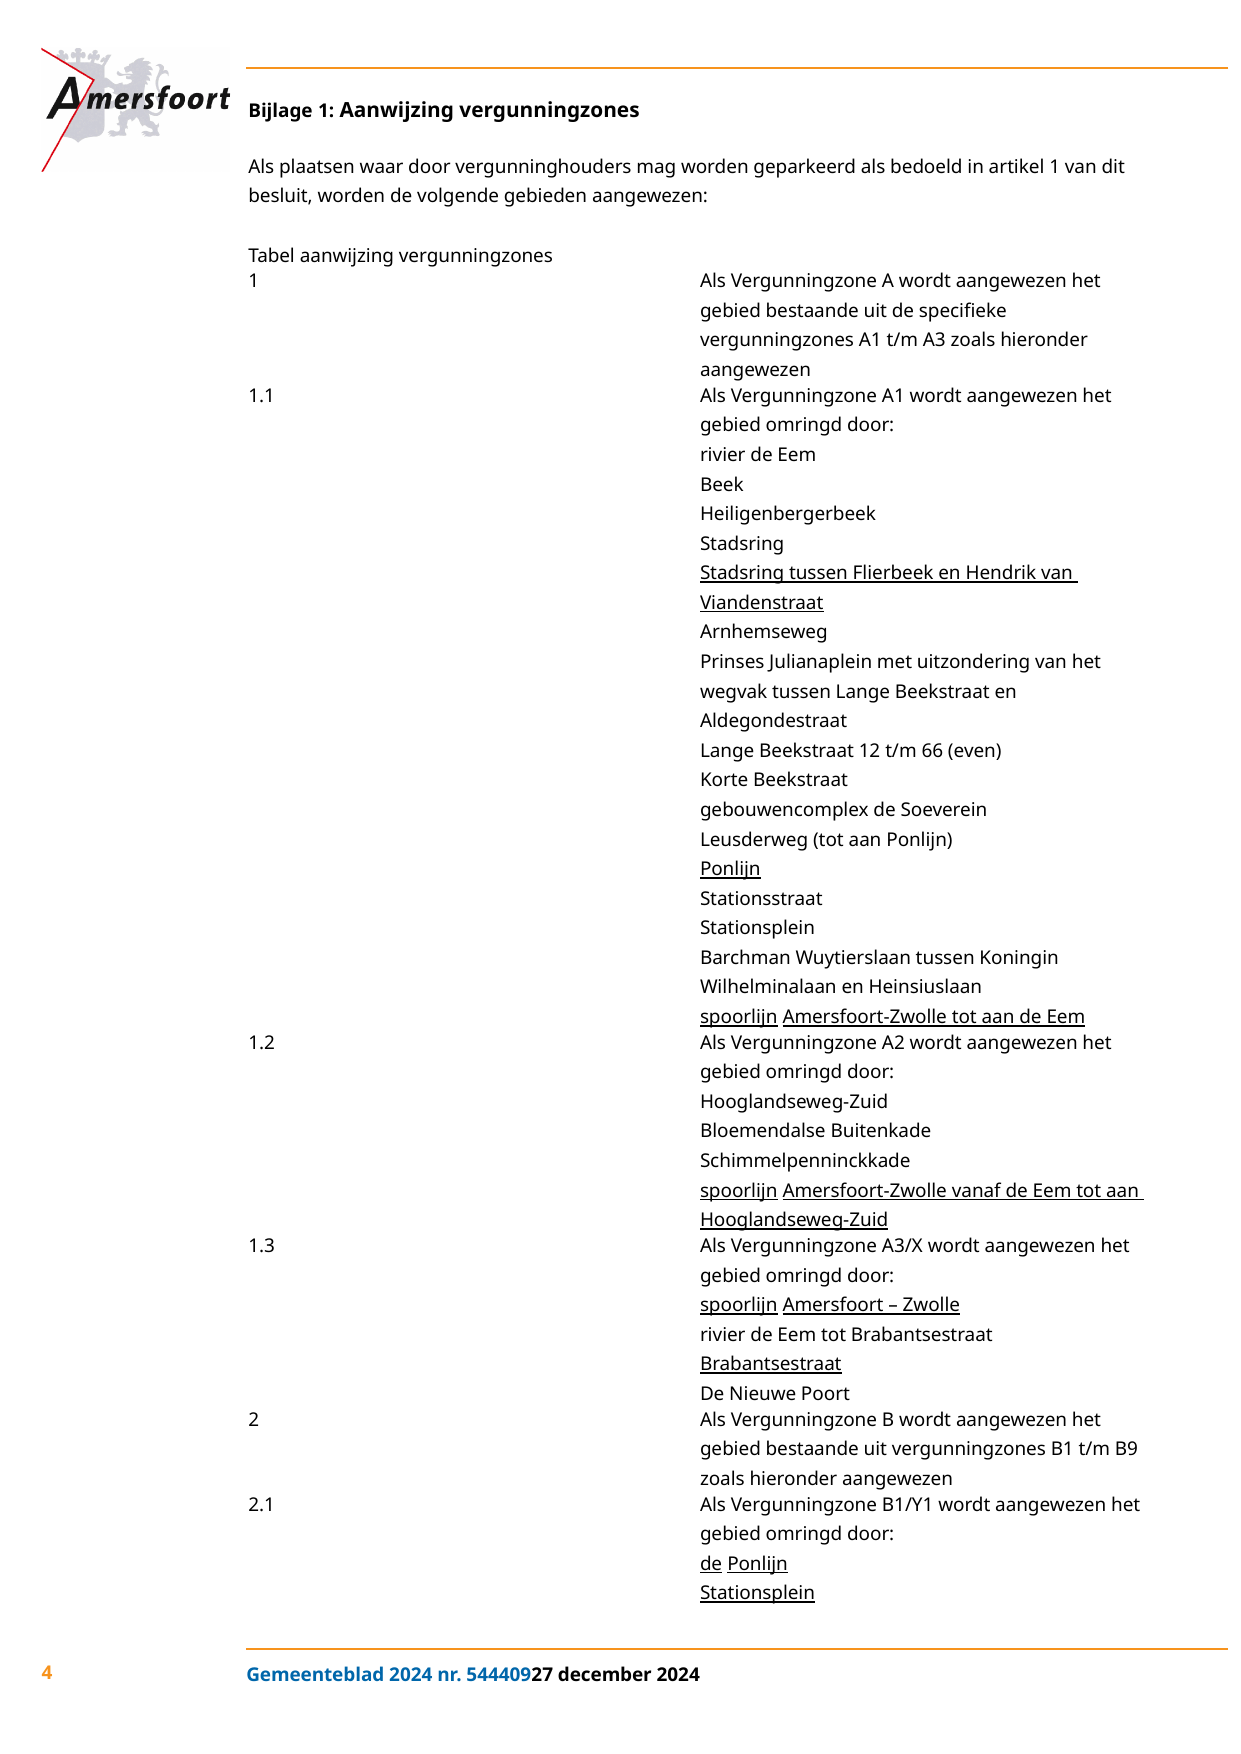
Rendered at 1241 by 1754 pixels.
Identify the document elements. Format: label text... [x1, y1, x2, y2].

table_cell 2.1 [248, 1491, 700, 1605]
table_cell Als Vergunningzone B1/Y1 wordt aangewezen het gebied omringd door: de Ponlijn Stationsplein [700, 1491, 1152, 1605]
text Als plaatsen waar door vergunninghouders mag worden geparkeerd als bedoeld in artikel 1 van dit besluit, worden de volgende gebieden aangewezen: [248, 153, 1152, 208]
table_cell Als Vergunningzone A wordt aangewezen het gebied bestaande uit de specifieke vergunningzones A1 t/m A3 zoals hieronder aangewezen [700, 268, 1152, 382]
table_cell 1.3 [248, 1232, 700, 1406]
table_cell 1.1 [248, 382, 700, 1029]
table_header Tabel aanwijzing vergunningzones [248, 242, 1152, 267]
table_cell 1.2 [248, 1029, 700, 1232]
table_cell Als Vergunningzone A2 wordt aangewezen het gebied omringd door: Hooglandseweg-Zuid Bloemendalse Buitenkade Schimmelpenninckkade spoorlijn Amersfoort-Zwolle vanaf de Eem tot aan Hooglandseweg-Zuid [700, 1029, 1152, 1232]
table_cell Als Vergunningzone A3/X wordt aangewezen het gebied omringd door: spoorlijn Amersfoort – Zwolle rivier de Eem tot Brabantsestraat Brabantsestraat De Nieuwe Poort [700, 1232, 1152, 1406]
table_cell 1 [248, 268, 700, 382]
table_cell 2 [248, 1406, 700, 1491]
table_cell Als Vergunningzone A1 wordt aangewezen het gebied omringd door: rivier de Eem Beek Heiligenbergerbeek Stadsring Stadsring tussen Flierbeek en Hendrik van Viandenstraat Arnhemseweg Prinses Julianaplein met uitzondering van het wegvak tussen Lange Beekstraat en Aldegondestraat Lange Beekstraat 12 t/m 66 (even) Korte Beekstraat gebouwencomplex de Soeverein Leusderweg (tot aan Ponlijn) Ponlijn Stationsstraat Stationsplein Barchman Wuytierslaan tussen Koningin Wilhelminalaan en Heinsiuslaan spoorlijn Amersfoort-Zwolle tot aan de Eem [700, 382, 1152, 1029]
table_cell Als Vergunningzone B wordt aangewezen het gebied bestaande uit vergunningzones B1 t/m B9 zoals hieronder aangewezen [700, 1406, 1152, 1491]
text Bijlage 1: Aanwijzing vergunningzones [248, 95, 1152, 123]
picture [41, 47, 231, 172]
